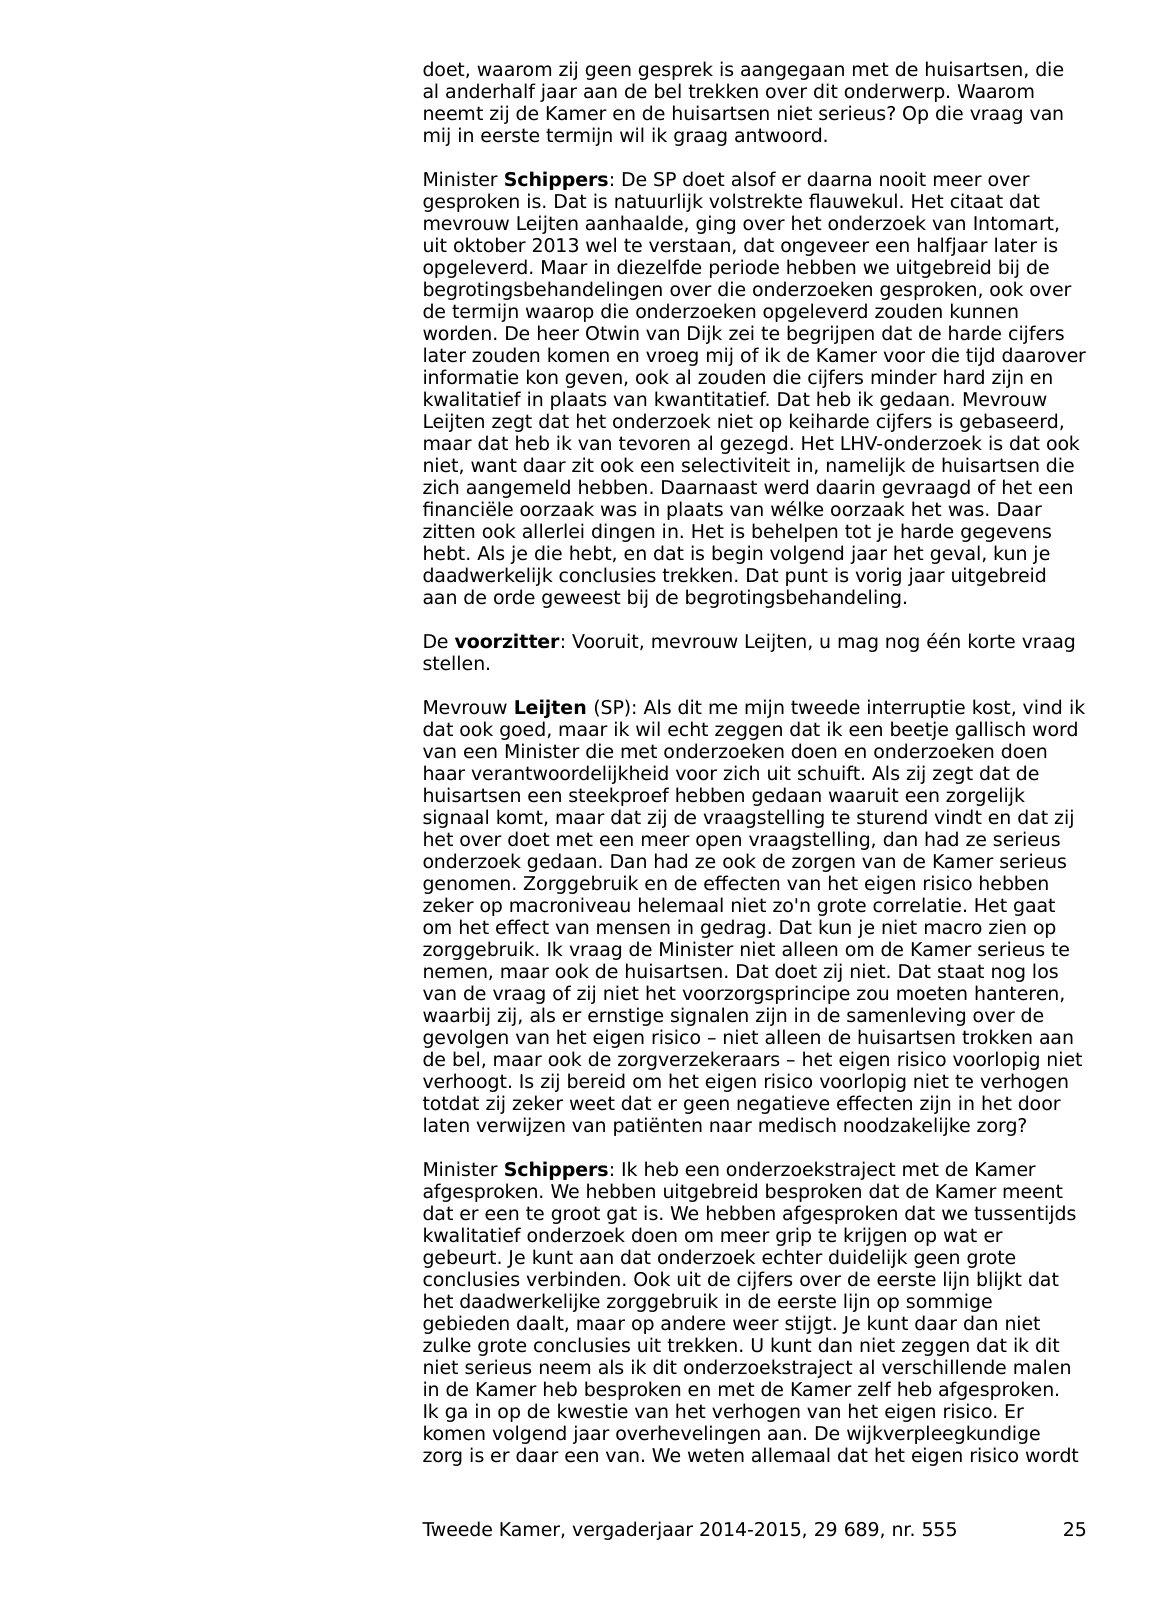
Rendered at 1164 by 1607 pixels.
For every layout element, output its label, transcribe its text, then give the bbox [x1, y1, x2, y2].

text Minister Schippers: Ik heb een onderzoekstraject met de Kamer afgesproken. We hebben uitgebreid besproken dat de Kamer meent dat er een te groot gat is. We hebben afgesproken dat we tussentijds kwalitatief onderzoek doen om meer grip te krijgen op wat er gebeurt. Je kunt aan dat onderzoek echter duidelijk geen grote conclusies verbinden. Ook uit de cijfers over de eerste lijn blijkt dat het daadwerkelijke zorggebruik in de eerste lijn op sommige gebieden daalt, maar op andere weer stijgt. Je kunt daar dan niet zulke grote conclusies uit trekken. U kunt dan niet zeggen dat ik dit niet serieus neem als ik dit onderzoekstraject al verschillende malen in de Kamer heb besproken en met de Kamer zelf heb afgesproken. [422, 1159, 1087, 1401]
text Mevrouw Leijten (SP): Als dit me mijn tweede interruptie kost, vind ik dat ook goed, maar ik wil echt zeggen dat ik een beetje gallisch word van een Minister die met onderzoeken doen en onderzoeken doen haar verantwoordelijkheid voor zich uit schuift. Als zij zegt dat de huisartsen een steekproef hebben gedaan waaruit een zorgelijk signaal komt, maar dat zij de vraagstelling te sturend vindt en dat zij het over doet met een meer open vraagstelling, dan had ze serieus onderzoek gedaan. Dan had ze ook de zorgen van de Kamer serieus genomen. Zorggebruik en de effecten van het eigen risico hebben zeker op macroniveau helemaal niet zo'n grote correlatie. Het gaat om het effect van mensen in gedrag. Dat kun je niet macro zien op zorggebruik. Ik vraag de Minister niet alleen om de Kamer serieus te nemen, maar ook de huisartsen. Dat doet zij niet. Dat staat nog los van de vraag of zij niet het voorzorgsprincipe zou moeten hanteren, waarbij zij, als er ernstige signalen zijn in de samenleving over de gevolgen van het eigen risico – niet alleen de huisartsen trokken aan de bel, maar ook de zorgverzekeraars – het eigen risico voorlopig niet verhoogt. Is zij bereid om het eigen risico voorlopig niet te verhogen totdat zij zeker weet dat er geen negatieve effecten zijn in het door laten verwijzen van patiënten naar medisch noodzakelijke zorg? [422, 697, 1087, 1137]
text Ik ga in op de kwestie van het verhogen van het eigen risico. Er komen volgend jaar overhevelingen aan. De wijkverpleegkundige zorg is er daar een van. We weten allemaal dat het eigen risico wordt [422, 1401, 1087, 1467]
text doet, waarom zij geen gesprek is aangegaan met de huisartsen, die al anderhalf jaar aan de bel trekken over dit onderwerp. Waarom neemt zij de Kamer en de huisartsen niet serieus? Op die vraag van mij in eerste termijn wil ik graag antwoord. [422, 59, 1087, 147]
text De voorzitter: Vooruit, mevrouw Leijten, u mag nog één korte vraag stellen. [422, 631, 1087, 675]
text Minister Schippers: De SP doet alsof er daarna nooit meer over gesproken is. Dat is natuurlijk volstrekte flauwekul. Het citaat dat mevrouw Leijten aanhaalde, ging over het onderzoek van Intomart, uit oktober 2013 wel te verstaan, dat ongeveer een halfjaar later is opgeleverd. Maar in diezelfde periode hebben we uitgebreid bij de begrotingsbehandelingen over die onderzoeken gesproken, ook over de termijn waarop die onderzoeken opgeleverd zouden kunnen worden. De heer Otwin van Dijk zei te begrijpen dat de harde cijfers later zouden komen en vroeg mij of ik de Kamer voor die tijd daarover informatie kon geven, ook al zouden die cijfers minder hard zijn en kwalitatief in plaats van kwantitatief. Dat heb ik gedaan. Mevrouw Leijten zegt dat het onderzoek niet op keiharde cijfers is gebaseerd, maar dat heb ik van tevoren al gezegd. Het LHV-onderzoek is dat ook niet, want daar zit ook een selectiviteit in, namelijk de huisartsen die zich aangemeld hebben. Daarnaast werd daarin gevraagd of het een financiële oorzaak was in plaats van wélke oorzaak het was. Daar zitten ook allerlei dingen in. Het is behelpen tot je harde gegevens hebt. Als je die hebt, en dat is begin volgend jaar het geval, kun je daadwerkelijk conclusies trekken. Dat punt is vorig jaar uitgebreid aan de orde geweest bij de begrotingsbehandeling. [422, 169, 1087, 609]
